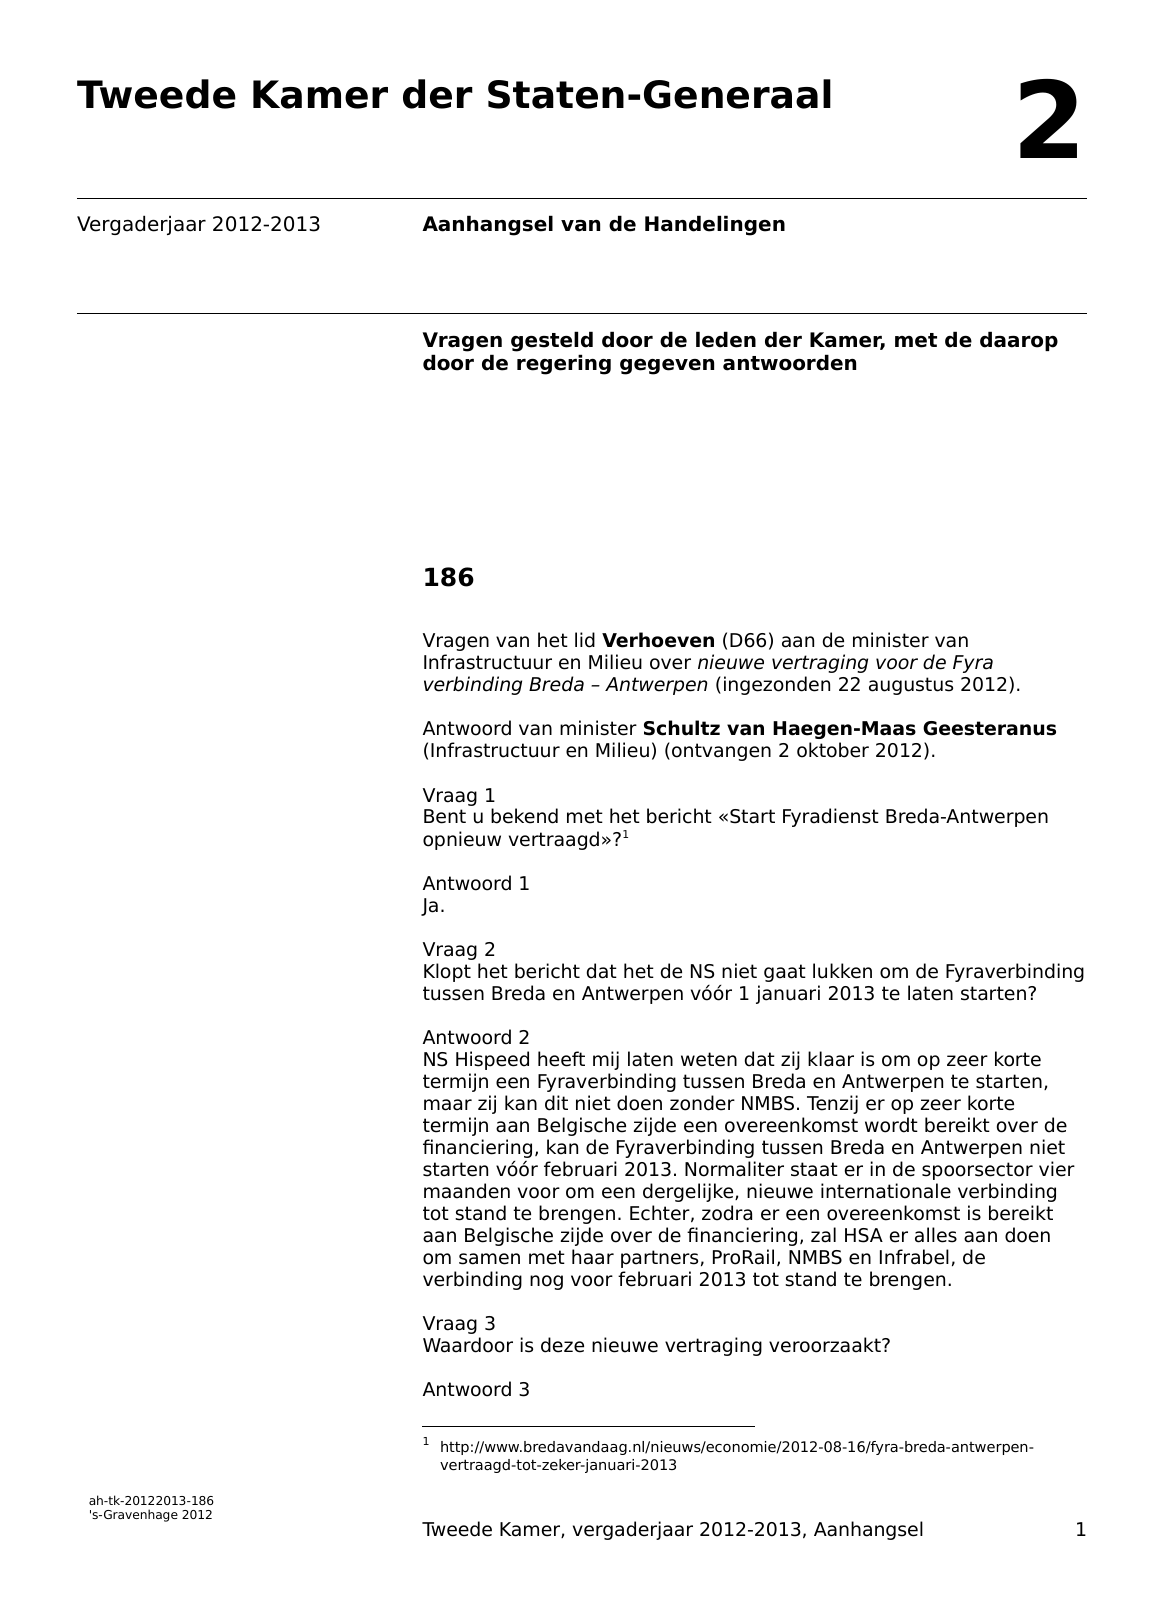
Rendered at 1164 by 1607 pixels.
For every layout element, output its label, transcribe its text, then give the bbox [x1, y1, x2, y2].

text Vragen van het lid Verhoeven (D66) aan de minister van Infrastructuur en Milieu over nieuwe vertraging voor de Fyra verbinding Breda – Antwerpen (ingezonden 22 augustus 2012). [422, 630, 1087, 696]
text Vraag 1 [422, 784, 1087, 806]
text Klopt het bericht dat het de NS niet gaat lukken om de Fyraverbinding tussen Breda en Antwerpen vóór 1 januari 2013 te laten starten? [422, 961, 1087, 1005]
table_cell Vragen gesteld door de leden der Kamer, met de daarop door de regering gegeven antwoorden [422, 314, 1087, 375]
text ah-tk-20122013-186 [88, 1494, 323, 1508]
table_cell Aanhangsel van de Handelingen [422, 199, 1087, 313]
text Antwoord 2 [422, 1027, 1087, 1049]
text Vraag 2 [422, 939, 1087, 961]
text Ja. [422, 894, 1087, 917]
table_header 2 [886, 59, 1087, 198]
table_cell Vergaderjaar 2012-2013 [77, 199, 422, 313]
text Antwoord 1 [422, 873, 1087, 894]
text http://www.bredavandaag.nl/nieuws/economie/2012-08-16/fyra-breda-antwerpen-vertraagd-tot-zeker-januari-2013 [422, 1435, 1087, 1474]
table_cell [77, 314, 422, 375]
text NS Hispeed heeft mij laten weten dat zij klaar is om op zeer korte termijn een Fyraverbinding tussen Breda en Antwerpen te starten, maar zij kan dit niet doen zonder NMBS. Tenzij er op zeer korte termijn aan Belgische zijde een overeenkomst wordt bereikt over de financiering, kan de Fyraverbinding tussen Breda en Antwerpen niet starten vóór februari 2013. Normaliter staat er in de spoorsector vier maanden voor om een dergelijke, nieuwe internationale verbinding tot stand te brengen. Echter, zodra er een overeenkomst is bereikt aan Belgische zijde over de financiering, zal HSA er alles aan doen om samen met haar partners, ProRail, NMBS en Infrabel, de verbinding nog voor februari 2013 tot stand te brengen. [422, 1049, 1087, 1291]
table_header Tweede Kamer der Staten-Generaal [77, 59, 886, 198]
text Waardoor is deze nieuwe vertraging veroorzaakt? [422, 1335, 1087, 1357]
text Antwoord 3 [422, 1379, 1087, 1401]
text Antwoord van minister Schultz van Haegen-Maas Geesteranus (Infrastructuur en Milieu) (ontvangen 2 oktober 2012). [422, 718, 1087, 762]
text 's-Gravenhage 2012 [88, 1508, 323, 1522]
text 186 [422, 563, 1087, 592]
text Vraag 3 [422, 1313, 1087, 1335]
text Bent u bekend met het bericht «Start Fyradienst Breda-Antwerpen opnieuw vertraagd»? [422, 806, 1087, 850]
